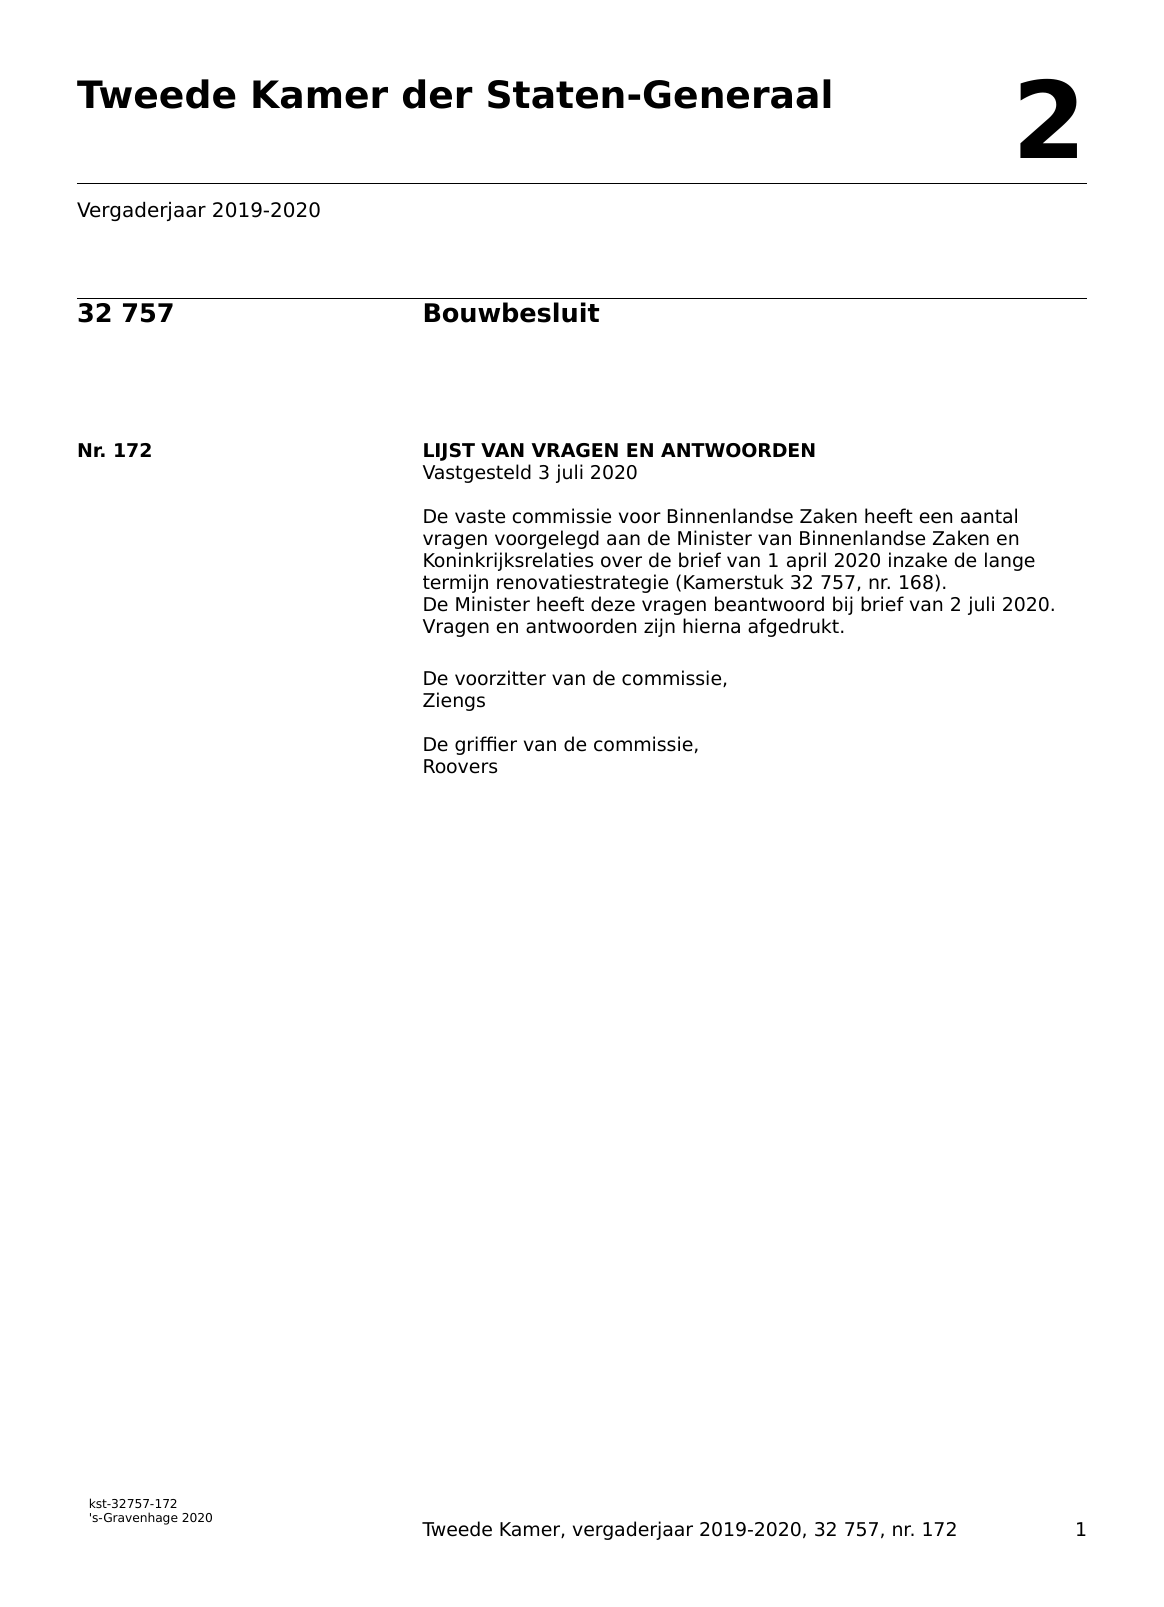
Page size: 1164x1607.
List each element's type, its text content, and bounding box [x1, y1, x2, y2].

text kst-32757-172 [88, 1497, 323, 1511]
text 's-Gravenhage 2020 [88, 1511, 323, 1525]
table_header Tweede Kamer der Staten-Generaal [77, 59, 886, 183]
text De vaste commissie voor Binnenlandse Zaken heeft een aantal vragen voorgelegd aan de Minister van Binnenlandse Zaken en Koninkrijksrelaties over de brief van 1 april 2020 inzake de lange termijn renovatiestrategie (Kamerstuk 32 757, nr. 168). [422, 506, 1087, 594]
text De Minister heeft deze vragen beantwoord bij brief van 2 juli 2020. Vragen en antwoorden zijn hierna afgedrukt. [422, 594, 1087, 638]
text De griffier van de commissie, Roovers [422, 734, 1087, 778]
subtitle 32 757 Bouwbesluit [77, 299, 1087, 329]
table_header 2 [886, 59, 1087, 183]
table_cell Vergaderjaar 2019-2020 [77, 184, 1087, 298]
text Vastgesteld 3 juli 2020 [422, 462, 1087, 484]
subtitle Nr. 172 LIJST VAN VRAGEN EN ANTWOORDEN [77, 440, 1087, 462]
text De voorzitter van de commissie, Ziengs [422, 668, 1087, 712]
